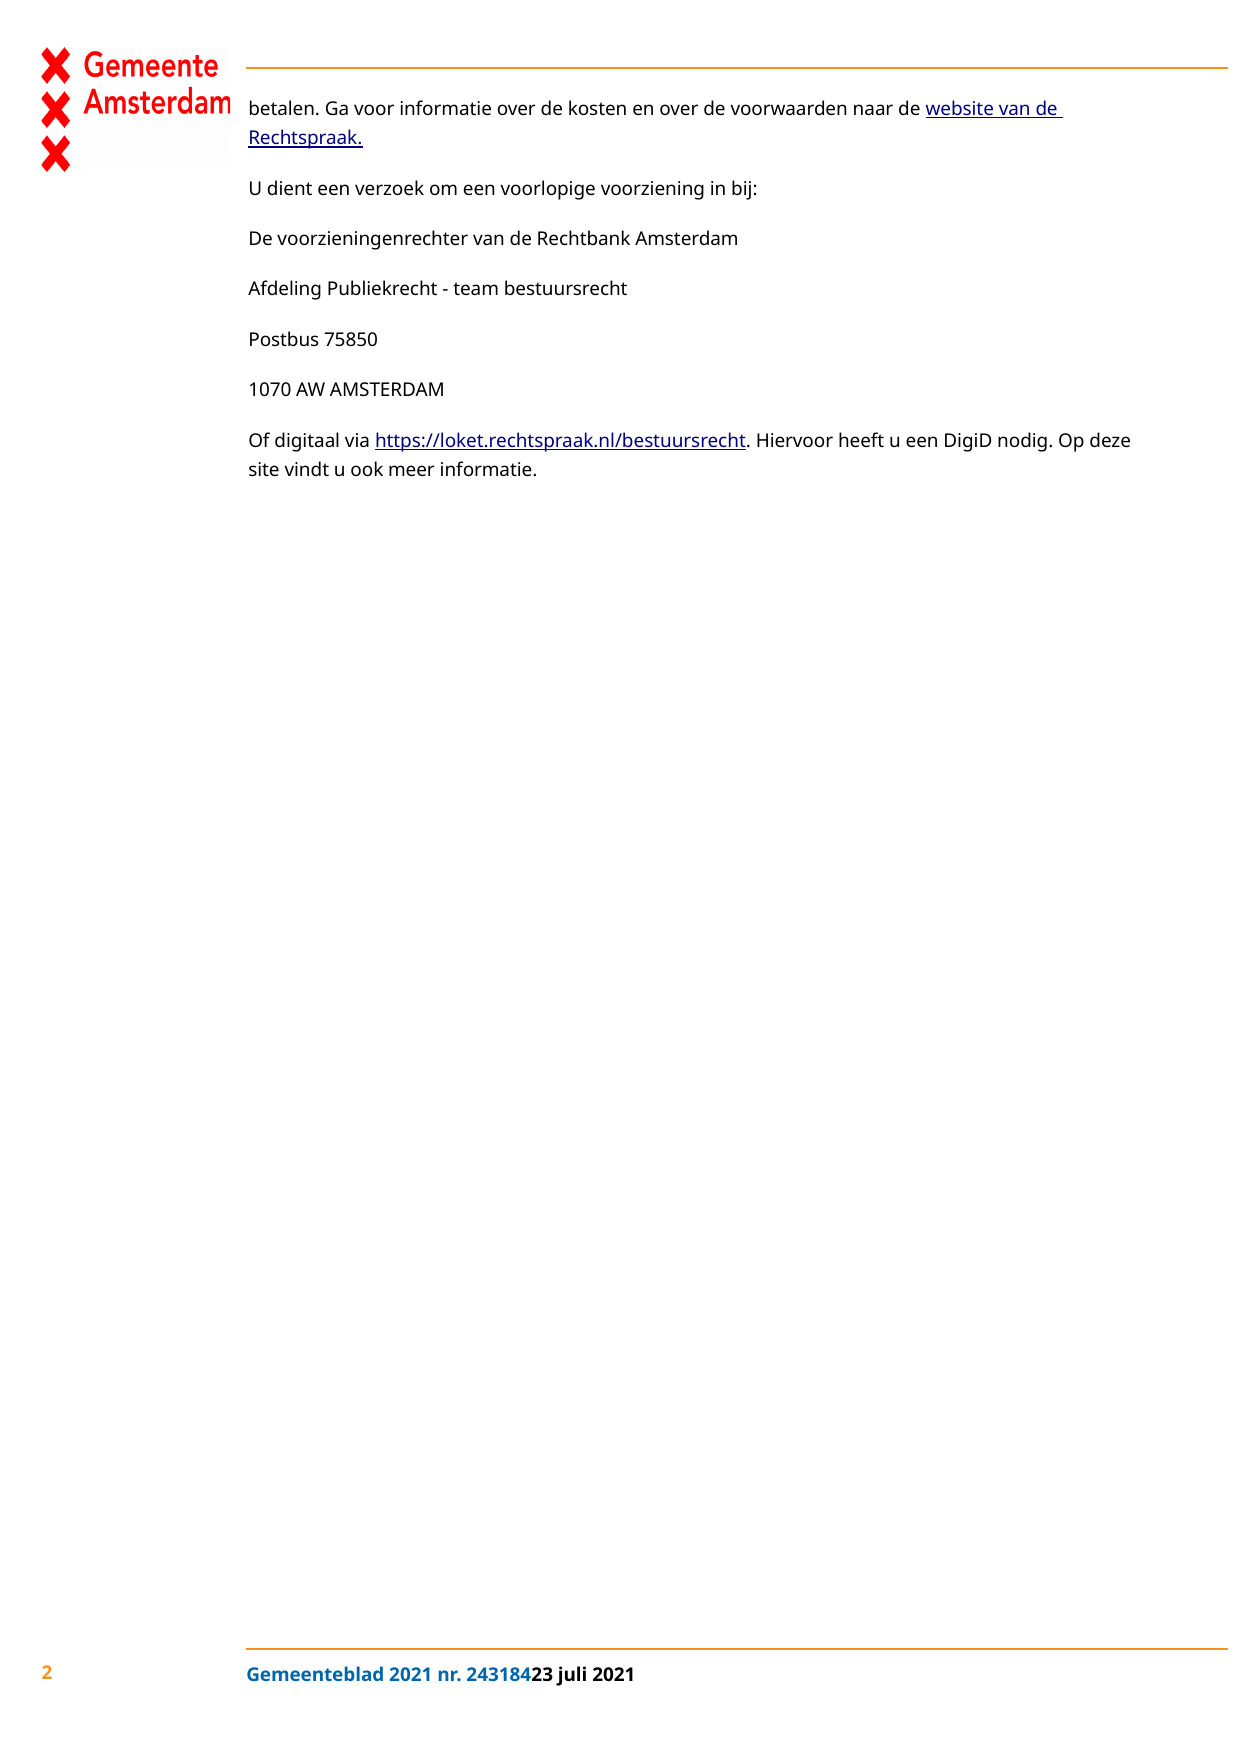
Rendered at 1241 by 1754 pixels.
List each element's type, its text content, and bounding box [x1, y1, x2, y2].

text Postbus 75850 [248, 326, 1152, 352]
text betalen. Ga voor informatie over de kosten en over de voorwaarden naar de website van de Rechtspraak. [248, 95, 1152, 150]
picture [41, 47, 231, 172]
text 1070 AW AMSTERDAM [248, 376, 1152, 402]
text Afdeling Publiekrecht - team bestuursrecht [248, 276, 1152, 301]
text De voorzieningenrechter van de Rechtbank Amsterdam [248, 225, 1152, 251]
text Of digitaal via https://loket.rechtspraak.nl/bestuursrecht. Hiervoor heeft u een DigiD nodig. Op deze site vindt u ook meer informatie. [248, 427, 1152, 482]
text U dient een verzoek om een voorlopige voorziening in bij: [248, 175, 1152, 201]
